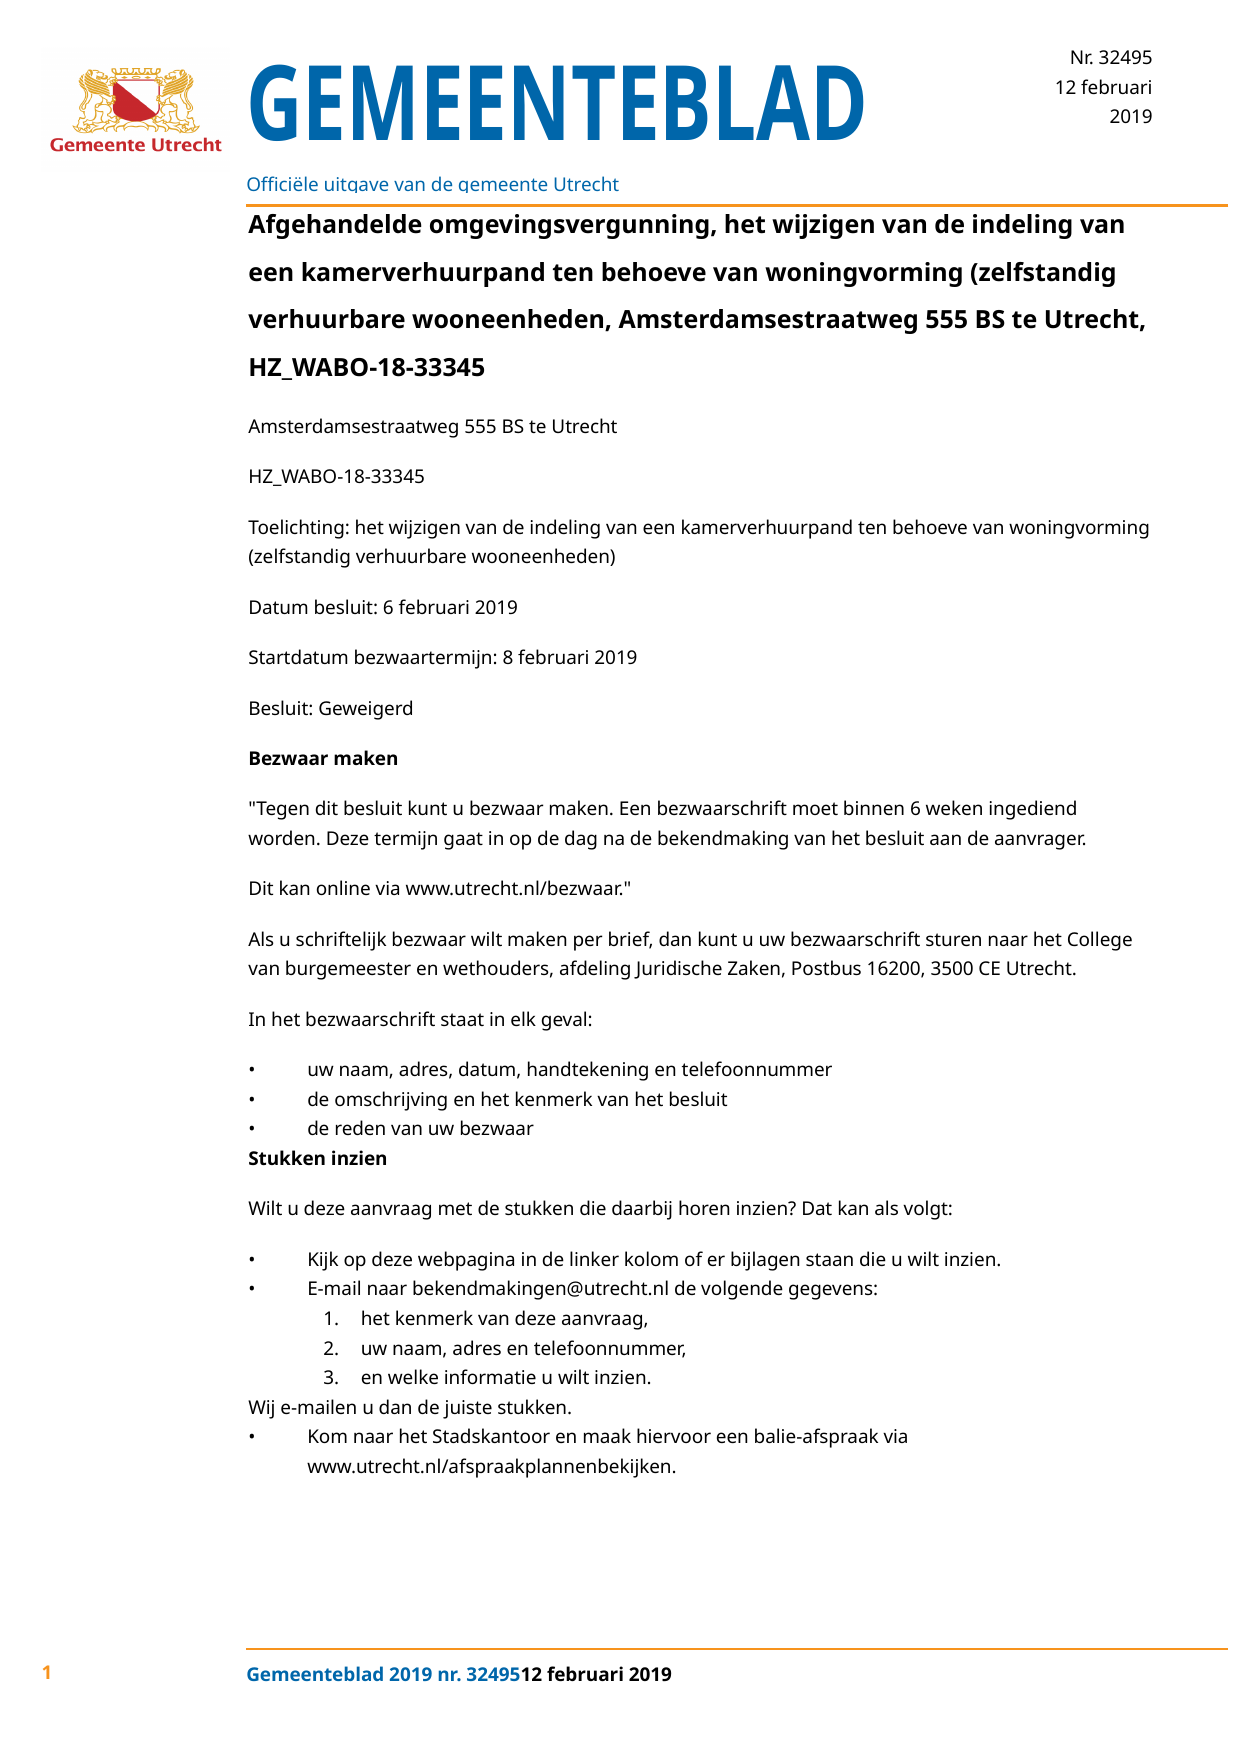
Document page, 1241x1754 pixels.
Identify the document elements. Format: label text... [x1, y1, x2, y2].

picture [41, 47, 231, 172]
list en welke informatie u wilt inzien. [323, 1364, 1152, 1390]
text Wilt u deze aanvraag met de stukken die daarbij horen inzien? Dat kan als volgt: [248, 1196, 1152, 1221]
list het kenmerk van deze aanvraag, [323, 1305, 1152, 1331]
list de omschrijving en het kenmerk van het besluit [248, 1086, 1152, 1112]
list E-mail naar bekendmakingen@utrecht.nl de volgende gegevens: [248, 1276, 1152, 1301]
text Als u schriftelijk bezwaar wilt maken per brief, dan kunt u uw bezwaarschrift sturen naar het College van burgemeester en wethouders, afdeling Juridische Zaken, Postbus 16200, 3500 CE Utrecht. [248, 926, 1152, 981]
list uw naam, adres en telefoonnummer, [323, 1335, 1152, 1361]
text Dit kan online via www.utrecht.nl/bezwaar." [248, 876, 1152, 901]
list de reden van uw bezwaar [248, 1116, 1152, 1141]
text Toelichting: het wijzigen van de indeling van een kamerverhuurpand ten behoeve van woningvorming (zelfstandig verhuurbare wooneenheden) [248, 514, 1152, 569]
text Amsterdamsestraatweg 555 BS te Utrecht [248, 413, 1152, 439]
text Wij e-mailen u dan de juiste stukken. [248, 1394, 1152, 1420]
list uw naam, adres, datum, handtekening en telefoonnummer [248, 1056, 1152, 1082]
text HZ_WABO-18-33345 [248, 463, 1152, 489]
text Bezwaar maken [248, 745, 1152, 771]
text Stukken inzien [248, 1145, 1152, 1171]
text Startdatum bezwaartermijn: 8 februari 2019 [248, 644, 1152, 670]
text Besluit: Geweigerd [248, 695, 1152, 721]
list Kijk op deze webpagina in de linker kolom of er bijlagen staan die u wilt inzien. [248, 1246, 1152, 1272]
list Kom naar het Stadskantoor en maak hiervoor een balie-afspraak via www.utrecht.nl/afspraakplannenbekijken. [248, 1423, 1152, 1479]
text "Tegen dit besluit kunt u bezwaar maken. Een bezwaarschrift moet binnen 6 weken ingediend worden. Deze termijn gaat in op de dag na de bekendmaking van het besluit aan de aanvrager. [248, 796, 1152, 851]
text Datum besluit: 6 februari 2019 [248, 594, 1152, 620]
text In het bezwaarschrift staat in elk geval: [248, 1006, 1152, 1032]
text Afgehandelde omgevingsvergunning, het wijzigen van de indeling van een kamerverhuurpand ten behoeve van woningvorming (zelfstandig verhuurbare wooneenheden, Amsterdamsestraatweg 555 BS te Utrecht, HZ_WABO-18-33345 [248, 207, 1152, 384]
